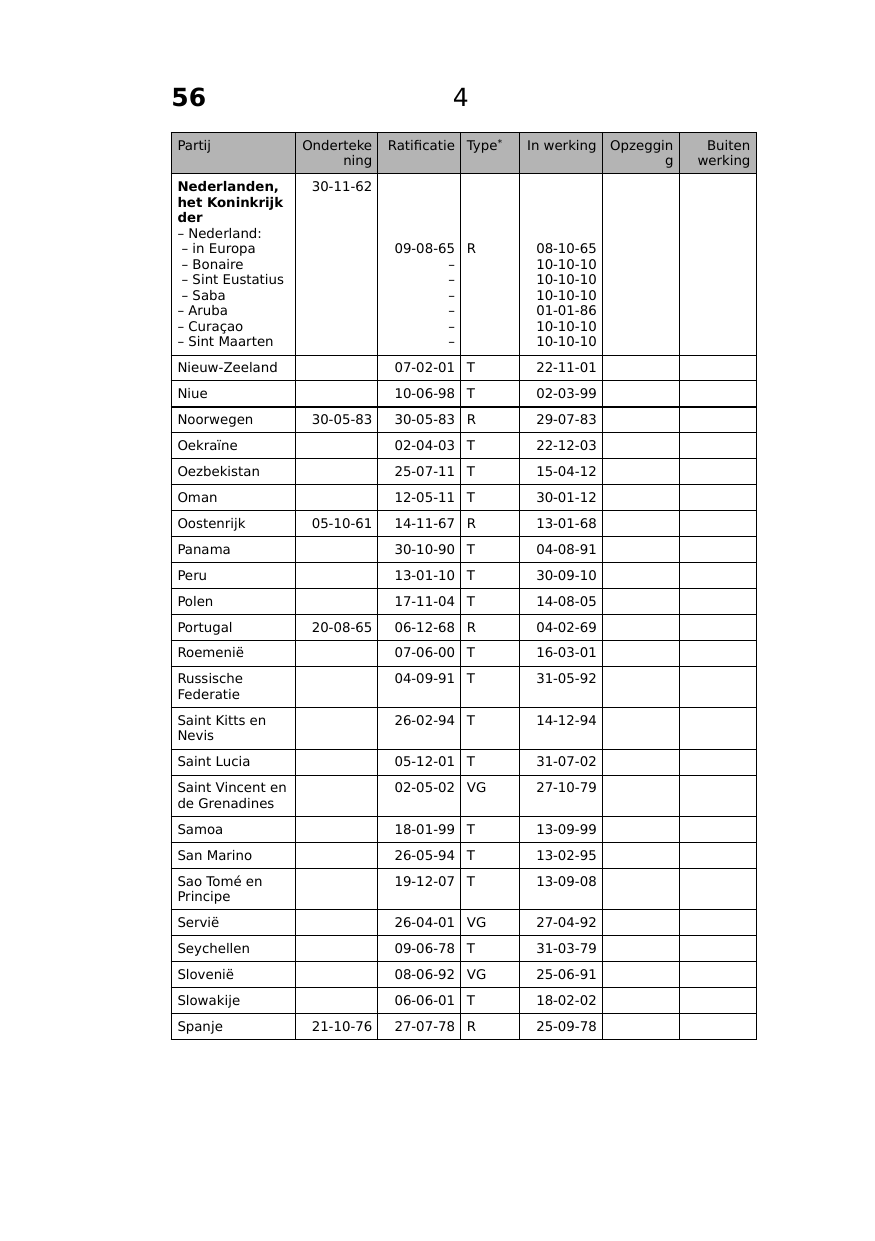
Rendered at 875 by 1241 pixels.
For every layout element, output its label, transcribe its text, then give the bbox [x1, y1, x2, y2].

table_cell Noorwegen [172, 408, 295, 432]
table_cell [296, 843, 377, 868]
table_cell [520, 226, 602, 241]
table_cell – Nederland: [172, 226, 295, 241]
table_cell 22-12-03 [520, 433, 602, 458]
table_cell [296, 708, 377, 749]
table_cell T [461, 537, 519, 562]
table_cell [296, 988, 377, 1013]
table_cell [680, 288, 756, 303]
table_cell [603, 226, 679, 241]
table_cell [680, 910, 756, 935]
table_cell 18-02-02 [520, 988, 602, 1013]
table_cell Niue [172, 381, 295, 406]
table_cell 17-11-04 [378, 589, 460, 614]
table_cell [680, 615, 756, 640]
table_cell Peru [172, 563, 295, 588]
table_cell [296, 257, 377, 272]
table_cell 31-05-92 [520, 667, 602, 707]
table_cell 19-12-07 [378, 869, 460, 909]
table_cell – Sint Maarten [172, 334, 295, 354]
table_cell [520, 174, 602, 226]
table_cell 13-09-99 [520, 817, 602, 842]
table_cell [296, 288, 377, 303]
table_cell [680, 563, 756, 588]
table_cell – Saba [172, 288, 295, 303]
table_cell [296, 459, 377, 484]
table_cell [603, 319, 679, 334]
table_cell [680, 1014, 756, 1039]
table_cell [378, 174, 460, 226]
table_cell [296, 750, 377, 774]
table_cell [603, 334, 679, 354]
table_cell – [378, 319, 460, 334]
table_cell 10-10-10 [520, 257, 602, 272]
table_cell T [461, 485, 519, 510]
table_cell 10-10-10 [520, 319, 602, 334]
table_cell 08-10-65 [520, 241, 602, 257]
table_cell 10-06-98 [378, 381, 460, 406]
table_cell 02-03-99 [520, 381, 602, 406]
table_cell 10-10-10 [520, 272, 602, 288]
table_cell [603, 962, 679, 987]
table_header In werking [520, 133, 602, 173]
table_cell [461, 319, 519, 334]
table_cell [603, 459, 679, 484]
table_cell [296, 319, 377, 334]
table_header Opzegging [603, 133, 679, 173]
table_cell [680, 589, 756, 614]
table_cell [603, 174, 679, 226]
table_cell 30-11-62 [296, 174, 377, 226]
table_cell – in Europa [172, 241, 295, 257]
table_cell [603, 272, 679, 288]
table_cell [296, 226, 377, 241]
table_cell [680, 641, 756, 666]
table_cell [680, 356, 756, 380]
table_cell [680, 843, 756, 868]
table_cell Spanje [172, 1014, 295, 1039]
table_cell [680, 459, 756, 484]
table_cell [296, 356, 377, 380]
table_header Ratificatie [378, 133, 460, 173]
table_cell 13-09-08 [520, 869, 602, 909]
table_cell [603, 257, 679, 272]
table_cell 01-01-86 [520, 303, 602, 319]
table_cell [680, 511, 756, 536]
table_cell T [461, 667, 519, 707]
table_cell [296, 869, 377, 909]
table_cell [680, 750, 756, 774]
table_cell [603, 485, 679, 510]
table_cell [680, 319, 756, 334]
table_cell Roemenië [172, 641, 295, 666]
table_cell Oman [172, 485, 295, 510]
table_cell 10-10-10 [520, 334, 602, 354]
table_cell [378, 226, 460, 241]
table_cell [296, 537, 377, 562]
table_cell Saint Kitts en Nevis [172, 708, 295, 749]
table_cell 06-12-68 [378, 615, 460, 640]
table_cell [603, 537, 679, 562]
table_cell [296, 910, 377, 935]
table_cell 08-06-92 [378, 962, 460, 987]
table_cell [603, 936, 679, 961]
table_cell [603, 356, 679, 380]
table_cell Saint Vincent en de Grenadines [172, 776, 295, 816]
table_cell [603, 843, 679, 868]
table_cell [296, 962, 377, 987]
table_cell [296, 776, 377, 816]
table_cell [680, 869, 756, 909]
table_cell 29-07-83 [520, 408, 602, 432]
table_cell 25-07-11 [378, 459, 460, 484]
table_cell [461, 257, 519, 272]
table_cell 26-05-94 [378, 843, 460, 868]
table_cell R [461, 241, 519, 257]
table_cell [680, 537, 756, 562]
table_cell Slovenië [172, 962, 295, 987]
table_cell R [461, 615, 519, 640]
table_cell R [461, 511, 519, 536]
table_cell T [461, 356, 519, 380]
table_cell [680, 667, 756, 707]
table_cell – [378, 272, 460, 288]
table_header Ondertekening [296, 133, 377, 173]
table_cell [296, 303, 377, 319]
table_cell 21-10-76 [296, 1014, 377, 1039]
table_cell – Aruba [172, 303, 295, 319]
table_cell [603, 910, 679, 935]
table_cell 04-02-69 [520, 615, 602, 640]
table_cell [680, 817, 756, 842]
table_cell [296, 485, 377, 510]
table_cell T [461, 817, 519, 842]
table_cell San Marino [172, 843, 295, 868]
table_cell Samoa [172, 817, 295, 842]
table_cell 07-06-00 [378, 641, 460, 666]
table_cell T [461, 433, 519, 458]
table_header Type* [461, 133, 519, 173]
table_cell VG [461, 910, 519, 935]
table_cell 27-04-92 [520, 910, 602, 935]
table_cell [461, 272, 519, 288]
table_cell [680, 272, 756, 288]
table_cell 04-08-91 [520, 537, 602, 562]
table_cell 04-09-91 [378, 667, 460, 707]
table_cell [296, 563, 377, 588]
table_cell 05-12-01 [378, 750, 460, 774]
table_cell [296, 936, 377, 961]
table_cell 18-01-99 [378, 817, 460, 842]
table_cell 30-05-83 [378, 408, 460, 432]
table_cell T [461, 936, 519, 961]
table_cell – [378, 288, 460, 303]
table_cell 26-02-94 [378, 708, 460, 749]
table_cell [461, 226, 519, 241]
table_cell Saint Lucia [172, 750, 295, 774]
table_cell Slowakije [172, 988, 295, 1013]
table_cell Nederlanden, het Koninkrijk der [172, 174, 295, 226]
table_cell Panama [172, 537, 295, 562]
table_cell [603, 563, 679, 588]
table_cell 27-10-79 [520, 776, 602, 816]
table_cell 02-05-02 [378, 776, 460, 816]
table_cell [603, 381, 679, 406]
table_cell 25-09-78 [520, 1014, 602, 1039]
table_cell [680, 962, 756, 987]
table_cell [680, 174, 756, 226]
table_cell 13-01-68 [520, 511, 602, 536]
table_cell [603, 708, 679, 749]
table_cell – Curaçao [172, 319, 295, 334]
table_cell T [461, 459, 519, 484]
table_cell [296, 334, 377, 354]
table_cell [680, 708, 756, 749]
table_cell T [461, 869, 519, 909]
table_header Buiten werking [680, 133, 756, 173]
table_cell [680, 408, 756, 432]
table_cell 22-11-01 [520, 356, 602, 380]
table_cell – [378, 257, 460, 272]
table_cell [680, 485, 756, 510]
table_cell 05-10-61 [296, 511, 377, 536]
table_cell T [461, 750, 519, 774]
table_cell [461, 174, 519, 226]
table_cell Seychellen [172, 936, 295, 961]
table_cell [461, 303, 519, 319]
table_cell Nieuw-Zeeland [172, 356, 295, 380]
table_cell T [461, 843, 519, 868]
table_cell 10-10-10 [520, 288, 602, 303]
table_cell [680, 381, 756, 406]
table_cell Polen [172, 589, 295, 614]
table_cell [603, 241, 679, 257]
table_cell [603, 288, 679, 303]
table_cell R [461, 1014, 519, 1039]
table_cell [296, 589, 377, 614]
table_cell T [461, 708, 519, 749]
table_cell T [461, 641, 519, 666]
table_cell [296, 433, 377, 458]
table_cell [680, 226, 756, 241]
table_cell [680, 257, 756, 272]
table_cell 27-07-78 [378, 1014, 460, 1039]
table_cell [603, 1014, 679, 1039]
table_cell 26-04-01 [378, 910, 460, 935]
table_cell Portugal [172, 615, 295, 640]
table_cell – [378, 303, 460, 319]
table_cell [603, 408, 679, 432]
table_cell Sao Tomé en Principe [172, 869, 295, 909]
table_cell 09-08-65 [378, 241, 460, 257]
table_cell 06-06-01 [378, 988, 460, 1013]
table_cell R [461, 408, 519, 432]
table_cell [296, 667, 377, 707]
table_cell Oezbekistan [172, 459, 295, 484]
table_cell 09-06-78 [378, 936, 460, 961]
table_cell 30-09-10 [520, 563, 602, 588]
table_cell [603, 615, 679, 640]
table_cell – Sint Eustatius [172, 272, 295, 288]
table_cell Servië [172, 910, 295, 935]
table_cell [603, 869, 679, 909]
table_header Partij [172, 133, 295, 173]
table_cell 30-05-83 [296, 408, 377, 432]
table_cell – Bonaire [172, 257, 295, 272]
table_cell [603, 303, 679, 319]
table_cell [680, 334, 756, 354]
table_cell 30-01-12 [520, 485, 602, 510]
table_cell [603, 641, 679, 666]
table_cell 14-11-67 [378, 511, 460, 536]
table_cell 15-04-12 [520, 459, 602, 484]
table_cell 31-07-02 [520, 750, 602, 774]
table_cell Russische Federatie [172, 667, 295, 707]
table_cell 07-02-01 [378, 356, 460, 380]
table_cell [603, 589, 679, 614]
table_cell [461, 288, 519, 303]
table_cell [296, 817, 377, 842]
table_cell 14-12-94 [520, 708, 602, 749]
table_cell 25-06-91 [520, 962, 602, 987]
table_cell [680, 776, 756, 816]
table_cell [603, 776, 679, 816]
table_cell T [461, 988, 519, 1013]
table_cell 02-04-03 [378, 433, 460, 458]
table_cell VG [461, 776, 519, 816]
table_cell [603, 511, 679, 536]
table_cell [680, 936, 756, 961]
table_cell [296, 381, 377, 406]
table_cell T [461, 563, 519, 588]
table_cell T [461, 589, 519, 614]
table_cell [603, 433, 679, 458]
table_cell Oekraïne [172, 433, 295, 458]
table_cell T [461, 381, 519, 406]
table_cell 14-08-05 [520, 589, 602, 614]
table_cell [680, 988, 756, 1013]
table_cell 30-10-90 [378, 537, 460, 562]
table_cell [296, 241, 377, 257]
table_cell 31-03-79 [520, 936, 602, 961]
table_cell [680, 241, 756, 257]
table_cell 20-08-65 [296, 615, 377, 640]
table_cell 12-05-11 [378, 485, 460, 510]
table_cell [296, 641, 377, 666]
table_cell [461, 334, 519, 354]
table_cell [603, 817, 679, 842]
table_cell Oostenrijk [172, 511, 295, 536]
table_cell VG [461, 962, 519, 987]
table_cell [680, 433, 756, 458]
table_cell 13-01-10 [378, 563, 460, 588]
table_cell 13-02-95 [520, 843, 602, 868]
table_cell [680, 303, 756, 319]
table_cell [603, 750, 679, 774]
table_cell [603, 988, 679, 1013]
table_cell 16-03-01 [520, 641, 602, 666]
table_cell [296, 272, 377, 288]
table_cell [603, 667, 679, 707]
table_cell – [378, 334, 460, 354]
